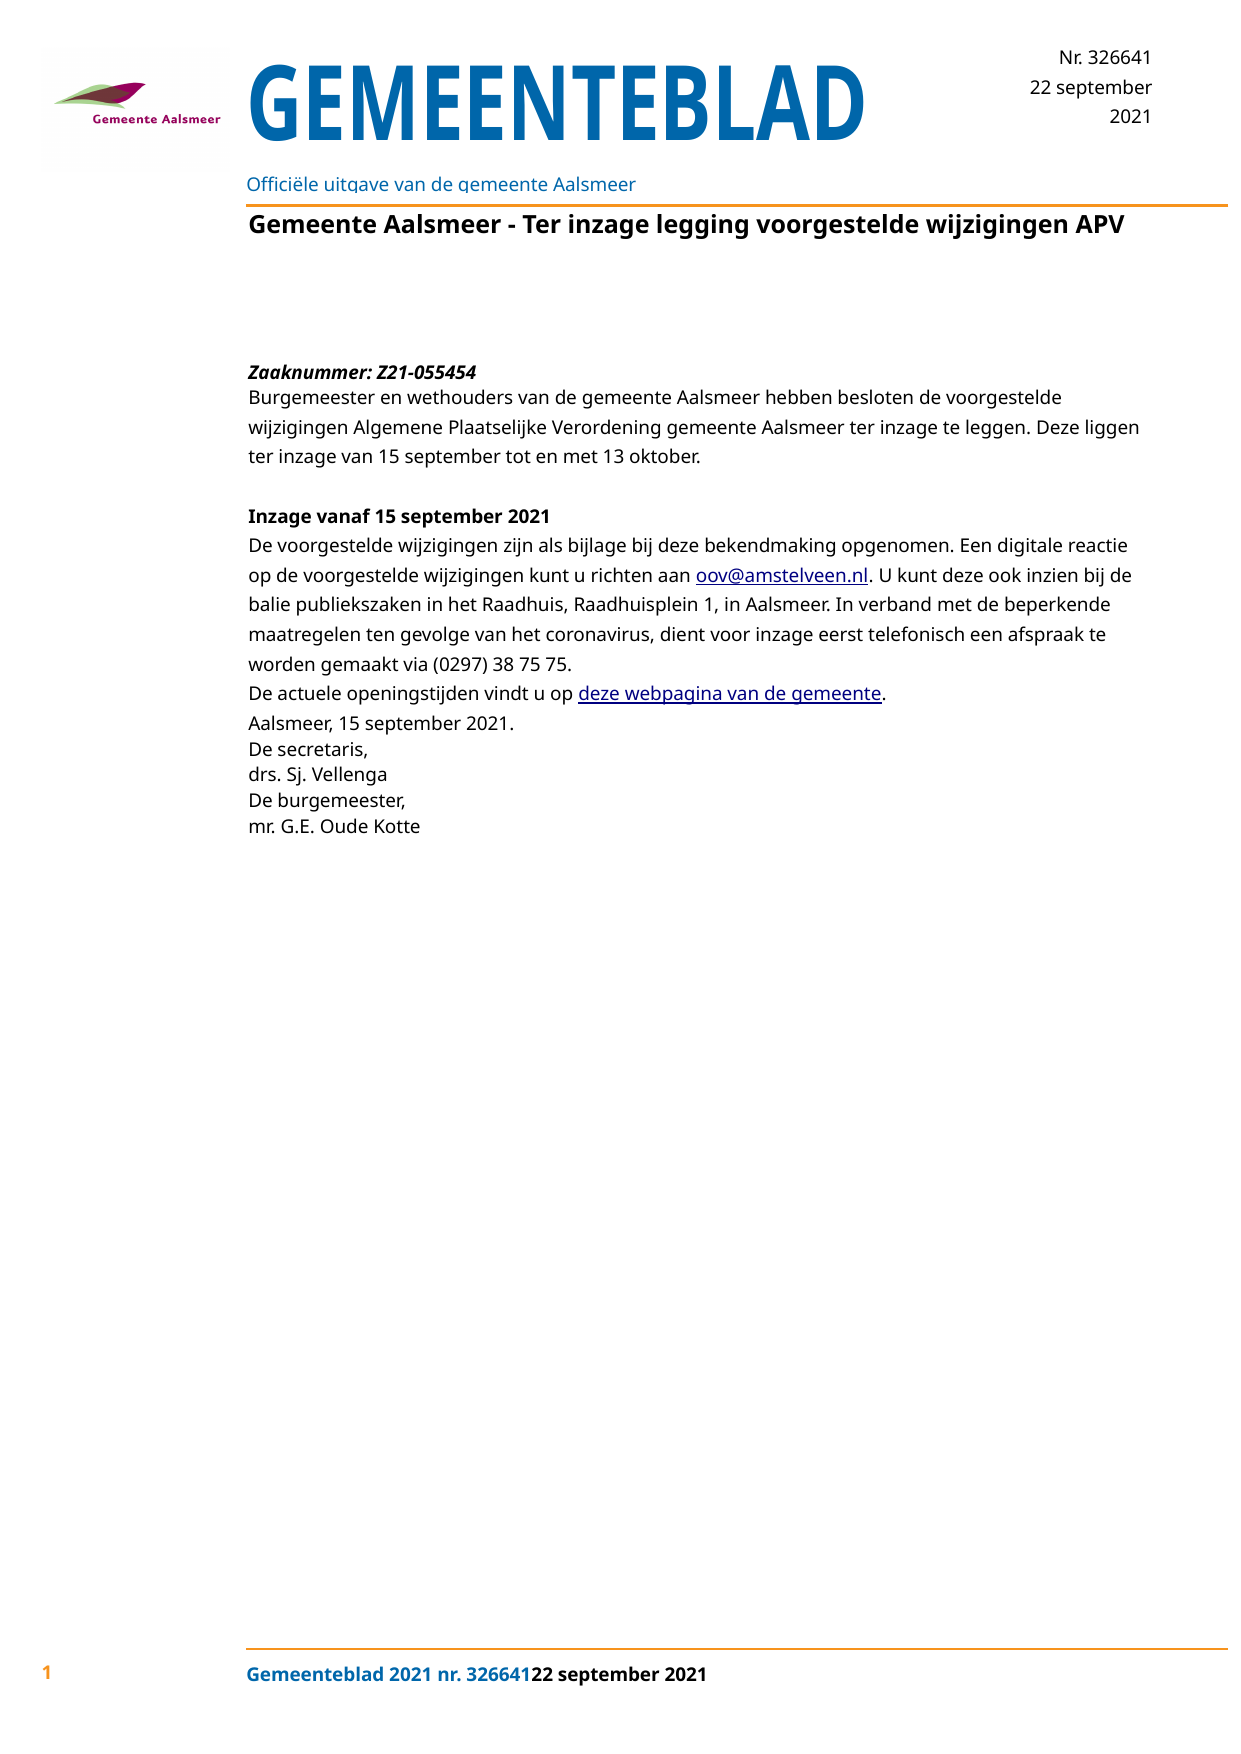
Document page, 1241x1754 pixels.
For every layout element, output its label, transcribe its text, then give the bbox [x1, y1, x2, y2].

picture [41, 47, 231, 172]
text De secretaris, [248, 736, 1152, 761]
text mr. G.E. Oude Kotte [248, 813, 1152, 839]
text Burgemeester en wethouders van de gemeente Aalsmeer hebben besloten de voorgestelde wijzigingen Algemene Plaatselijke Verordening gemeente Aalsmeer ter inzage te leggen. Deze liggen ter inzage van 15 september tot en met 13 oktober. [248, 384, 1152, 469]
text De voorgestelde wijzigingen zijn als bijlage bij deze bekendmaking opgenomen. Een digitale reactie op de voorgestelde wijzigingen kunt u richten aan oov@amstelveen.nl. U kunt deze ook inzien bij de balie publiekszaken in het Raadhuis, Raadhuisplein 1, in Aalsmeer. In verband met de beperkende maatregelen ten gevolge van het coronavirus, dient voor inzage eerst telefonisch een afspraak te worden gemaakt via (0297) 38 75 75. [248, 532, 1152, 677]
text drs. Sj. Vellenga [248, 761, 1152, 787]
text Zaaknummer: Z21-055454 [248, 359, 1152, 384]
text Inzage vanaf 15 september 2021 [248, 503, 1152, 529]
text Gemeente Aalsmeer - Ter inzage legging voorgestelde wijzigingen APV [248, 207, 1152, 241]
text De burgemeester, [248, 787, 1152, 813]
text De actuele openingstijden vindt u op deze webpagina van de gemeente. [248, 680, 1152, 706]
text Aalsmeer, 15 september 2021. [248, 710, 1152, 736]
